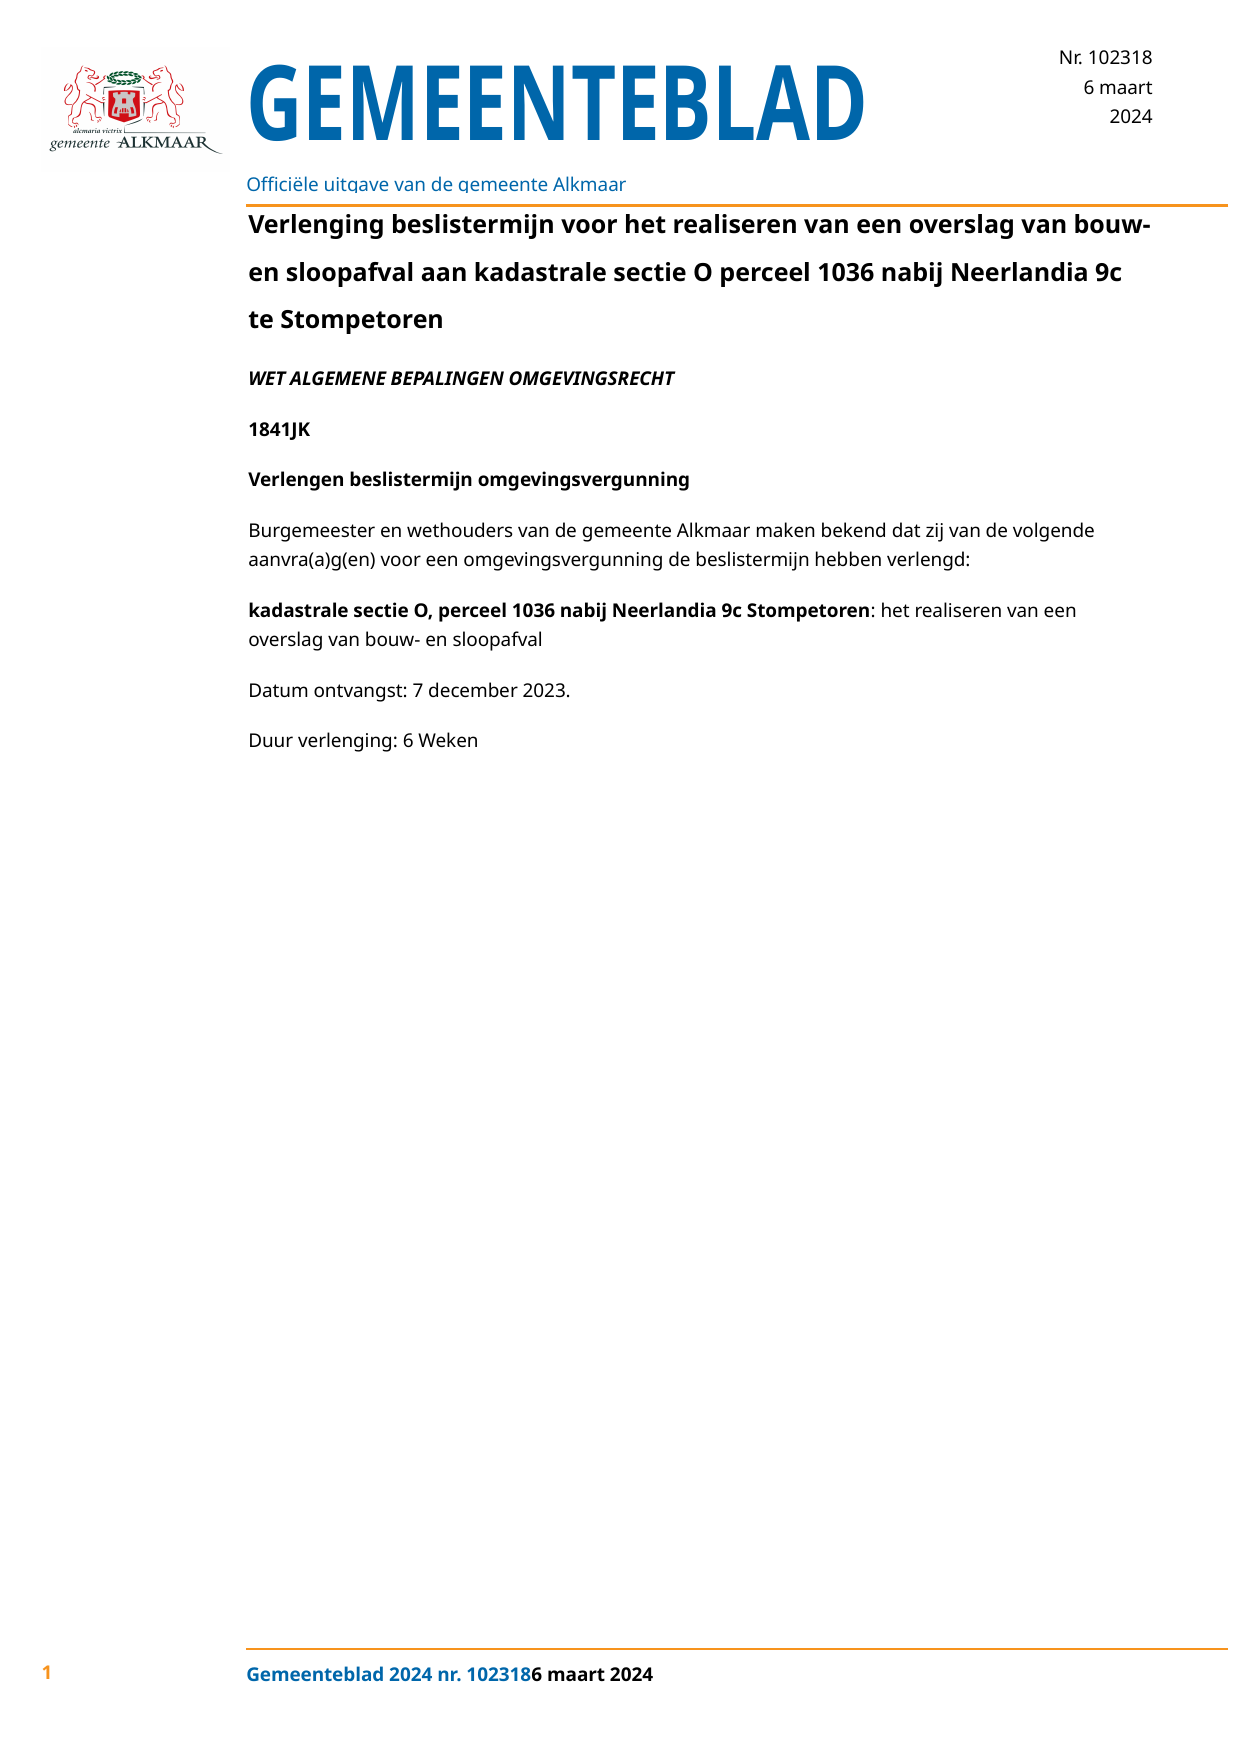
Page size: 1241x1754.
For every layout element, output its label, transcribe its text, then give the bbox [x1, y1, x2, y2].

text Datum ontvangst: 7 december 2023. [248, 677, 1152, 702]
text Verlenging beslistermijn voor het realiseren van een overslag van bouw- en sloopafval aan kadastrale sectie O perceel 1036 nabij Neerlandia 9c te Stompetoren [248, 207, 1152, 336]
text Burgemeester en wethouders van de gemeente Alkmaar maken bekend dat zij van de volgende aanvra(a)g(en) voor een omgevingsvergunning de beslistermijn hebben verlengd: [248, 517, 1152, 572]
text 1841JK [248, 416, 1152, 442]
text WET ALGEMENE BEPALINGEN OMGEVINGSRECHT [248, 366, 1152, 391]
text Verlengen beslistermijn omgevingsvergunning [248, 466, 1152, 492]
text Duur verlenging: 6 Weken [248, 727, 1152, 753]
picture [41, 47, 231, 172]
text kadastrale sectie O, perceel 1036 nabij Neerlandia 9c Stompetoren: het realiseren van een overslag van bouw- en sloopafval [248, 597, 1152, 652]
